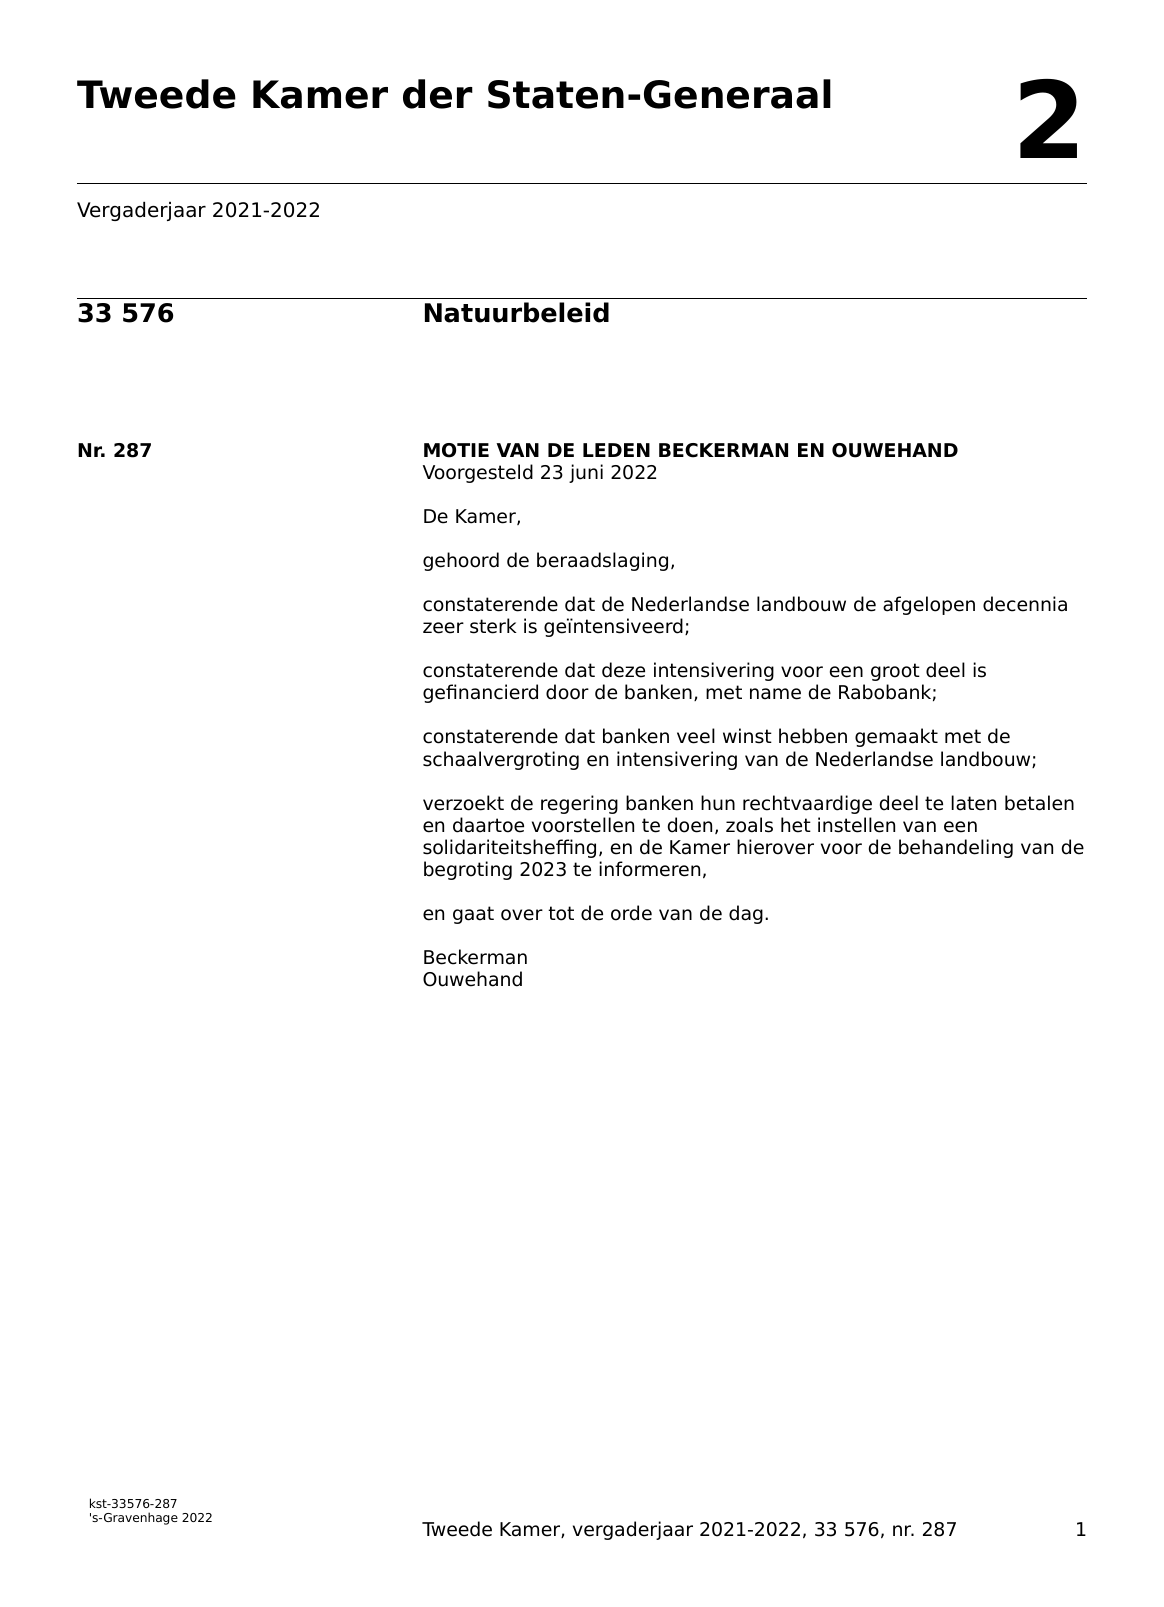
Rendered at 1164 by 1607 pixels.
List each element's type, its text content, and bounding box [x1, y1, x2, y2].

text gehoord de beraadslaging, [422, 550, 1087, 572]
text constaterende dat de Nederlandse landbouw de afgelopen decennia zeer sterk is geïntensiveerd; [422, 594, 1087, 638]
text en gaat over tot de orde van de dag. [422, 903, 1087, 925]
subtitle Nr. 287 MOTIE VAN DE LEDEN BECKERMAN EN OUWEHAND [77, 440, 1087, 462]
text Ouwehand [422, 969, 1087, 991]
text constaterende dat banken veel winst hebben gemaakt met de schaalvergroting en intensivering van de Nederlandse landbouw; [422, 726, 1087, 770]
text verzoekt de regering banken hun rechtvaardige deel te laten betalen en daartoe voorstellen te doen, zoals het instellen van een solidariteitsheffing, en de Kamer hierover voor de behandeling van de begroting 2023 te informeren, [422, 793, 1087, 881]
subtitle 33 576 Natuurbeleid [77, 299, 1087, 329]
table_cell Vergaderjaar 2021-2022 [77, 184, 1087, 298]
text kst-33576-287 [88, 1497, 323, 1511]
table_header Tweede Kamer der Staten-Generaal [77, 59, 886, 183]
text Voorgesteld 23 juni 2022 [422, 462, 1087, 484]
text Beckerman [422, 947, 1087, 969]
text 's-Gravenhage 2022 [88, 1511, 323, 1525]
text constaterende dat deze intensivering voor een groot deel is gefinancierd door de banken, met name de Rabobank; [422, 660, 1087, 704]
text De Kamer, [422, 506, 1087, 528]
table_header 2 [886, 59, 1087, 183]
